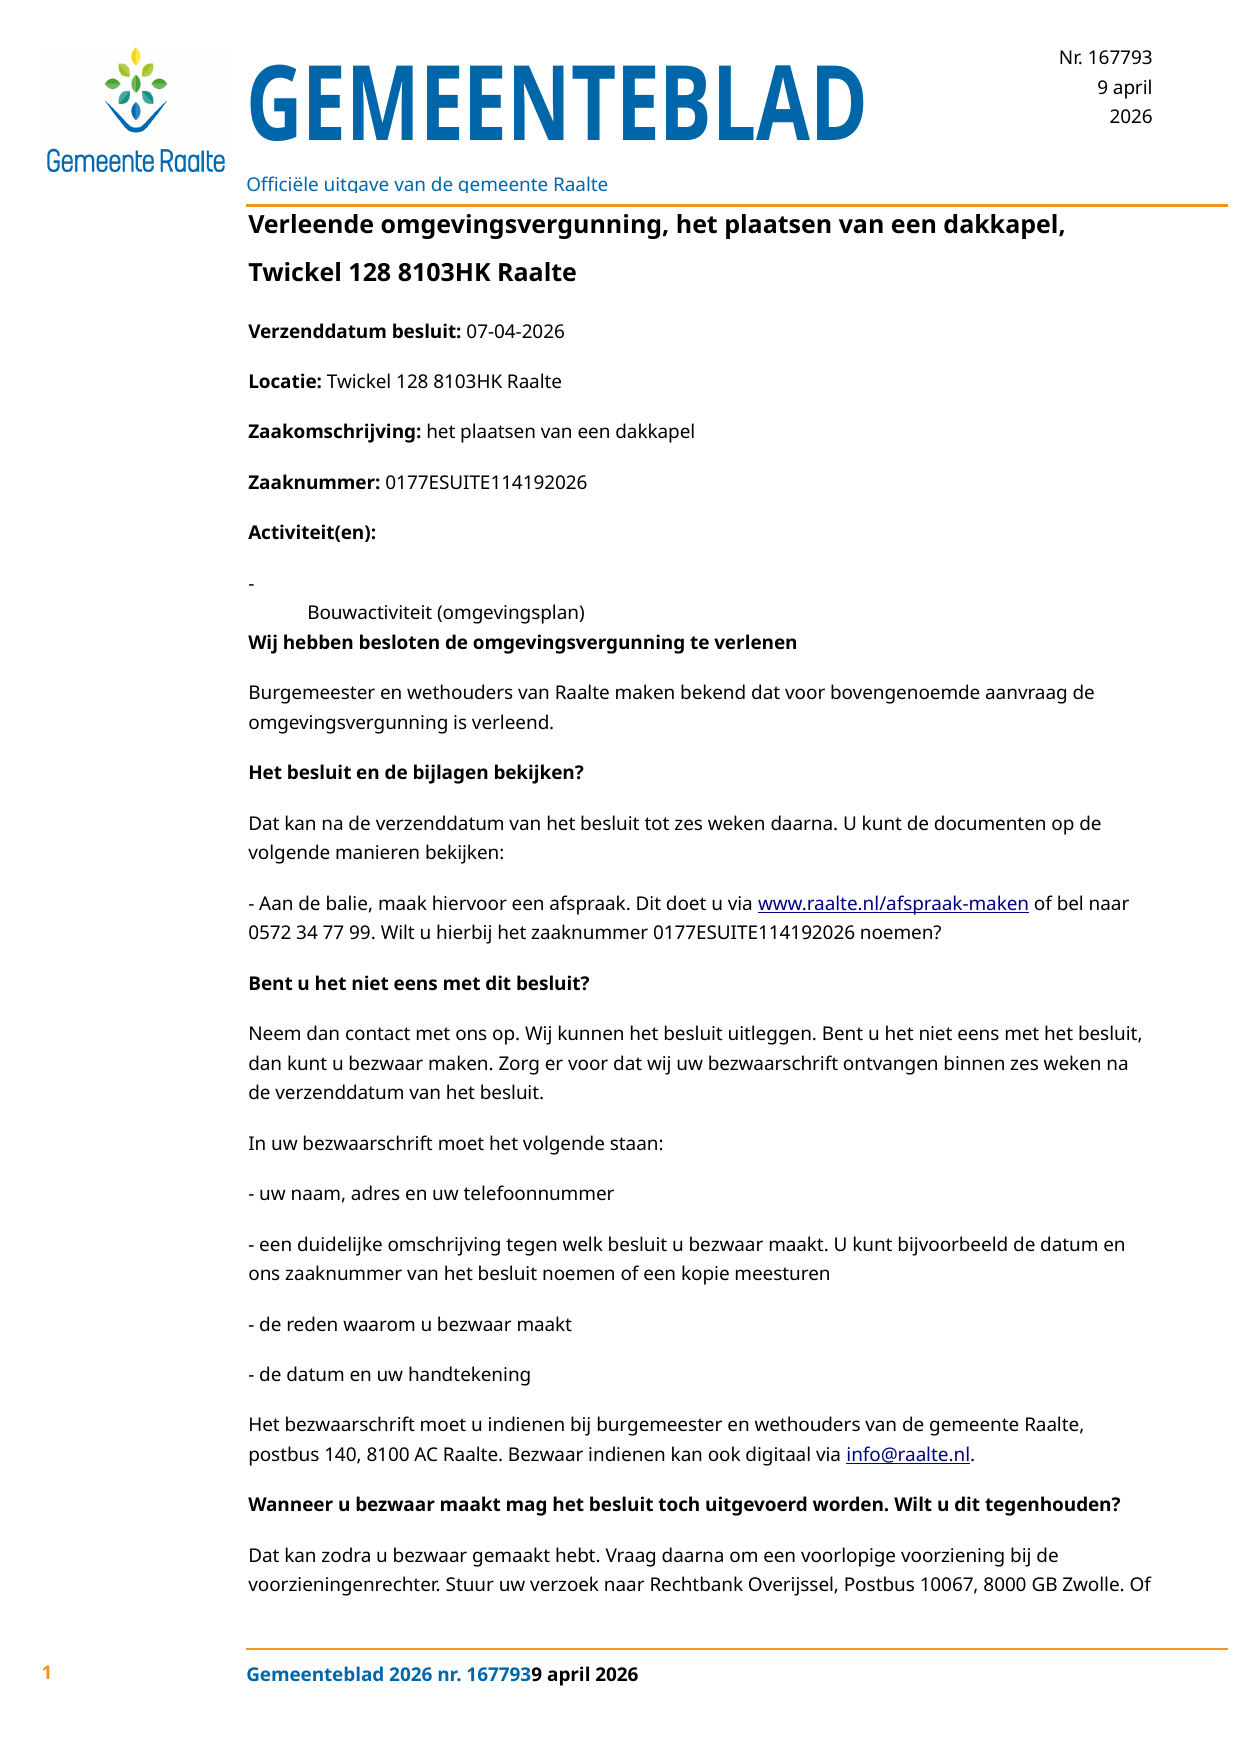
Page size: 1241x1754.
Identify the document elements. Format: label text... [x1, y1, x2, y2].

text Verzenddatum besluit: 07-04-2026 [248, 318, 1152, 344]
text Wij hebben besloten de omgevingsvergunning te verlenen [248, 629, 1152, 655]
picture [41, 47, 231, 172]
text - uw naam, adres en uw telefoonnummer [248, 1180, 1152, 1206]
text - Aan de balie, maak hiervoor een afspraak. Dit doet u via www.raalte.nl/afspraak-maken of bel naar 0572 34 77 99. Wilt u hierbij het zaaknummer 0177ESUITE114192026 noemen? [248, 890, 1152, 945]
text Locatie: Twickel 128 8103HK Raalte [248, 368, 1152, 394]
text - de reden waarom u bezwaar maakt [248, 1311, 1152, 1337]
text Dat kan na de verzenddatum van het besluit tot zes weken daarna. U kunt de documenten op de volgende manieren bekijken: [248, 810, 1152, 865]
text In uw bezwaarschrift moet het volgende staan: [248, 1130, 1152, 1156]
text Het bezwaarschrift moet u indienen bij burgemeester en wethouders van de gemeente Raalte, postbus 140, 8100 AC Raalte. Bezwaar indienen kan ook digitaal via info@raalte.nl. [248, 1412, 1152, 1467]
text Het besluit en de bijlagen bekijken? [248, 759, 1152, 785]
text Dat kan zodra u bezwaar gemaakt hebt. Vraag daarna om een voorlopige voorziening bij de voorzieningenrechter. Stuur uw verzoek naar Rechtbank Overijssel, Postbus 10067, 8000 GB Zwolle. Of [248, 1542, 1152, 1597]
list Bouwactiviteit (omgevingsplan) [248, 599, 1152, 625]
text Wanneer u bezwaar maakt mag het besluit toch uitgevoerd worden. Wilt u dit tegenhouden? [248, 1492, 1152, 1517]
text Neem dan contact met ons op. Wij kunnen het besluit uitleggen. Bent u het niet eens met het besluit, dan kunt u bezwaar maken. Zorg er voor dat wij uw bezwaarschrift ontvangen binnen zes weken na de verzenddatum van het besluit. [248, 1020, 1152, 1105]
text - een duidelijke omschrijving tegen welk besluit u bezwaar maakt. U kunt bijvoorbeeld de datum en ons zaaknummer van het besluit noemen of een kopie meesturen [248, 1231, 1152, 1286]
text Burgemeester en wethouders van Raalte maken bekend dat voor bovengenoemde aanvraag de omgevingsvergunning is verleend. [248, 679, 1152, 735]
text Zaakomschrijving: het plaatsen van een dakkapel [248, 419, 1152, 444]
text Bent u het niet eens met dit besluit? [248, 970, 1152, 996]
text Verleende omgevingsvergunning, het plaatsen van een dakkapel, Twickel 128 8103HK Raalte [248, 207, 1152, 288]
text Activiteit(en): [248, 519, 1152, 545]
text Zaaknummer: 0177ESUITE114192026 [248, 469, 1152, 495]
text - de datum en uw handtekening [248, 1361, 1152, 1387]
